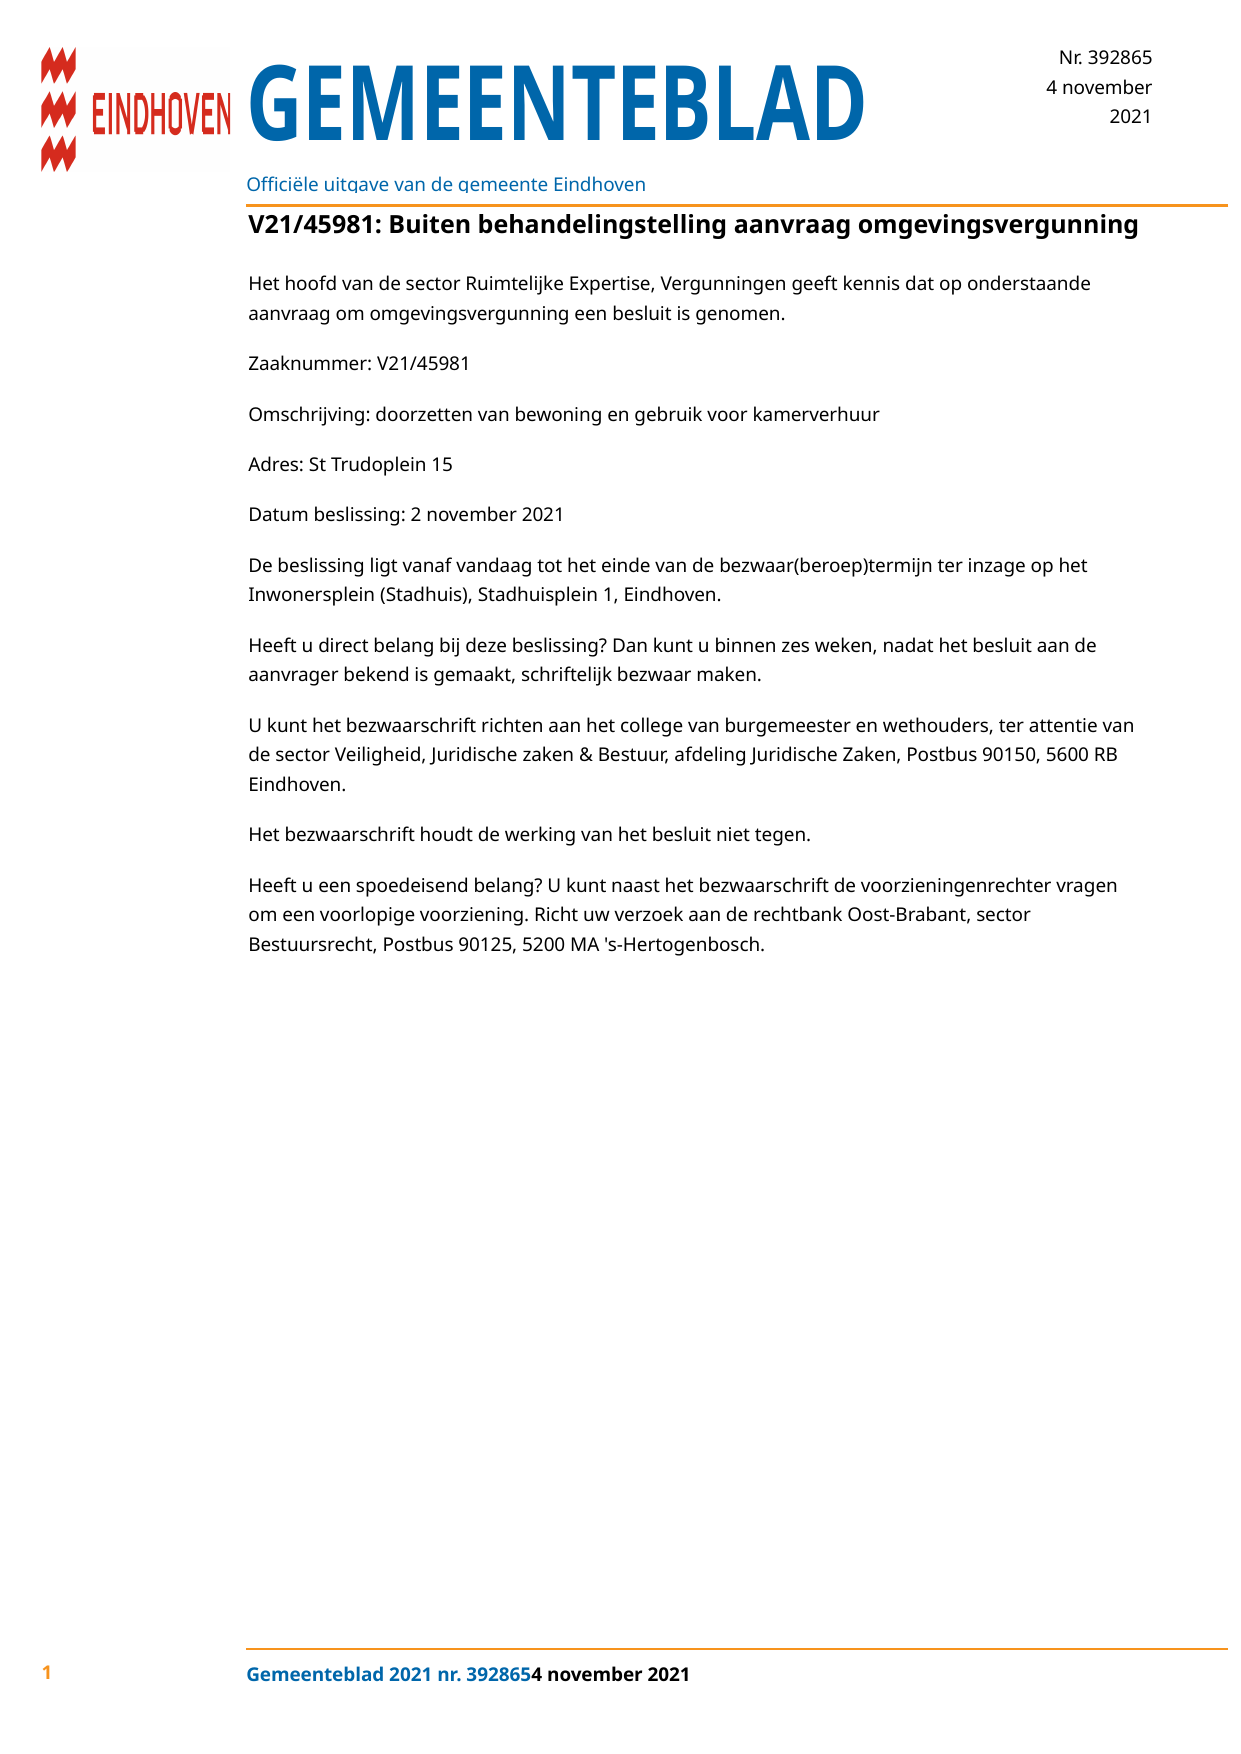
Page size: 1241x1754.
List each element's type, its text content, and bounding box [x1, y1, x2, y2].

text U kunt het bezwaarschrift richten aan het college van burgemeester en wethouders, ter attentie van de sector Veiligheid, Juridische zaken & Bestuur, afdeling Juridische Zaken, Postbus 90150, 5600 RB Eindhoven. [248, 712, 1152, 797]
text Heeft u direct belang bij deze beslissing? Dan kunt u binnen zes weken, nadat het besluit aan de aanvrager bekend is gemaakt, schriftelijk bezwaar maken. [248, 632, 1152, 687]
text Datum beslissing: 2 november 2021 [248, 502, 1152, 527]
text Zaaknummer: V21/45981 [248, 350, 1152, 376]
text Omschrijving: doorzetten van bewoning en gebruik voor kamerverhuur [248, 401, 1152, 426]
text V21/45981: Buiten behandelingstelling aanvraag omgevingsvergunning [248, 207, 1152, 241]
text Adres: St Trudoplein 15 [248, 451, 1152, 477]
picture [41, 47, 231, 172]
text Het bezwaarschrift houdt de werking van het besluit niet tegen. [248, 822, 1152, 847]
text Het hoofd van de sector Ruimtelijke Expertise, Vergunningen geeft kennis dat op onderstaande aanvraag om omgevingsvergunning een besluit is genomen. [248, 270, 1152, 326]
text Heeft u een spoedeisend belang? U kunt naast het bezwaarschrift de voorzieningenrechter vragen om een voorlopige voorziening. Richt uw verzoek aan de rechtbank Oost-Brabant, sector Bestuursrecht, Postbus 90125, 5200 MA 's-Hertogenbosch. [248, 872, 1152, 957]
text De beslissing ligt vanaf vandaag tot het einde van de bezwaar(beroep)termijn ter inzage op het Inwonersplein (Stadhuis), Stadhuisplein 1, Eindhoven. [248, 552, 1152, 607]
